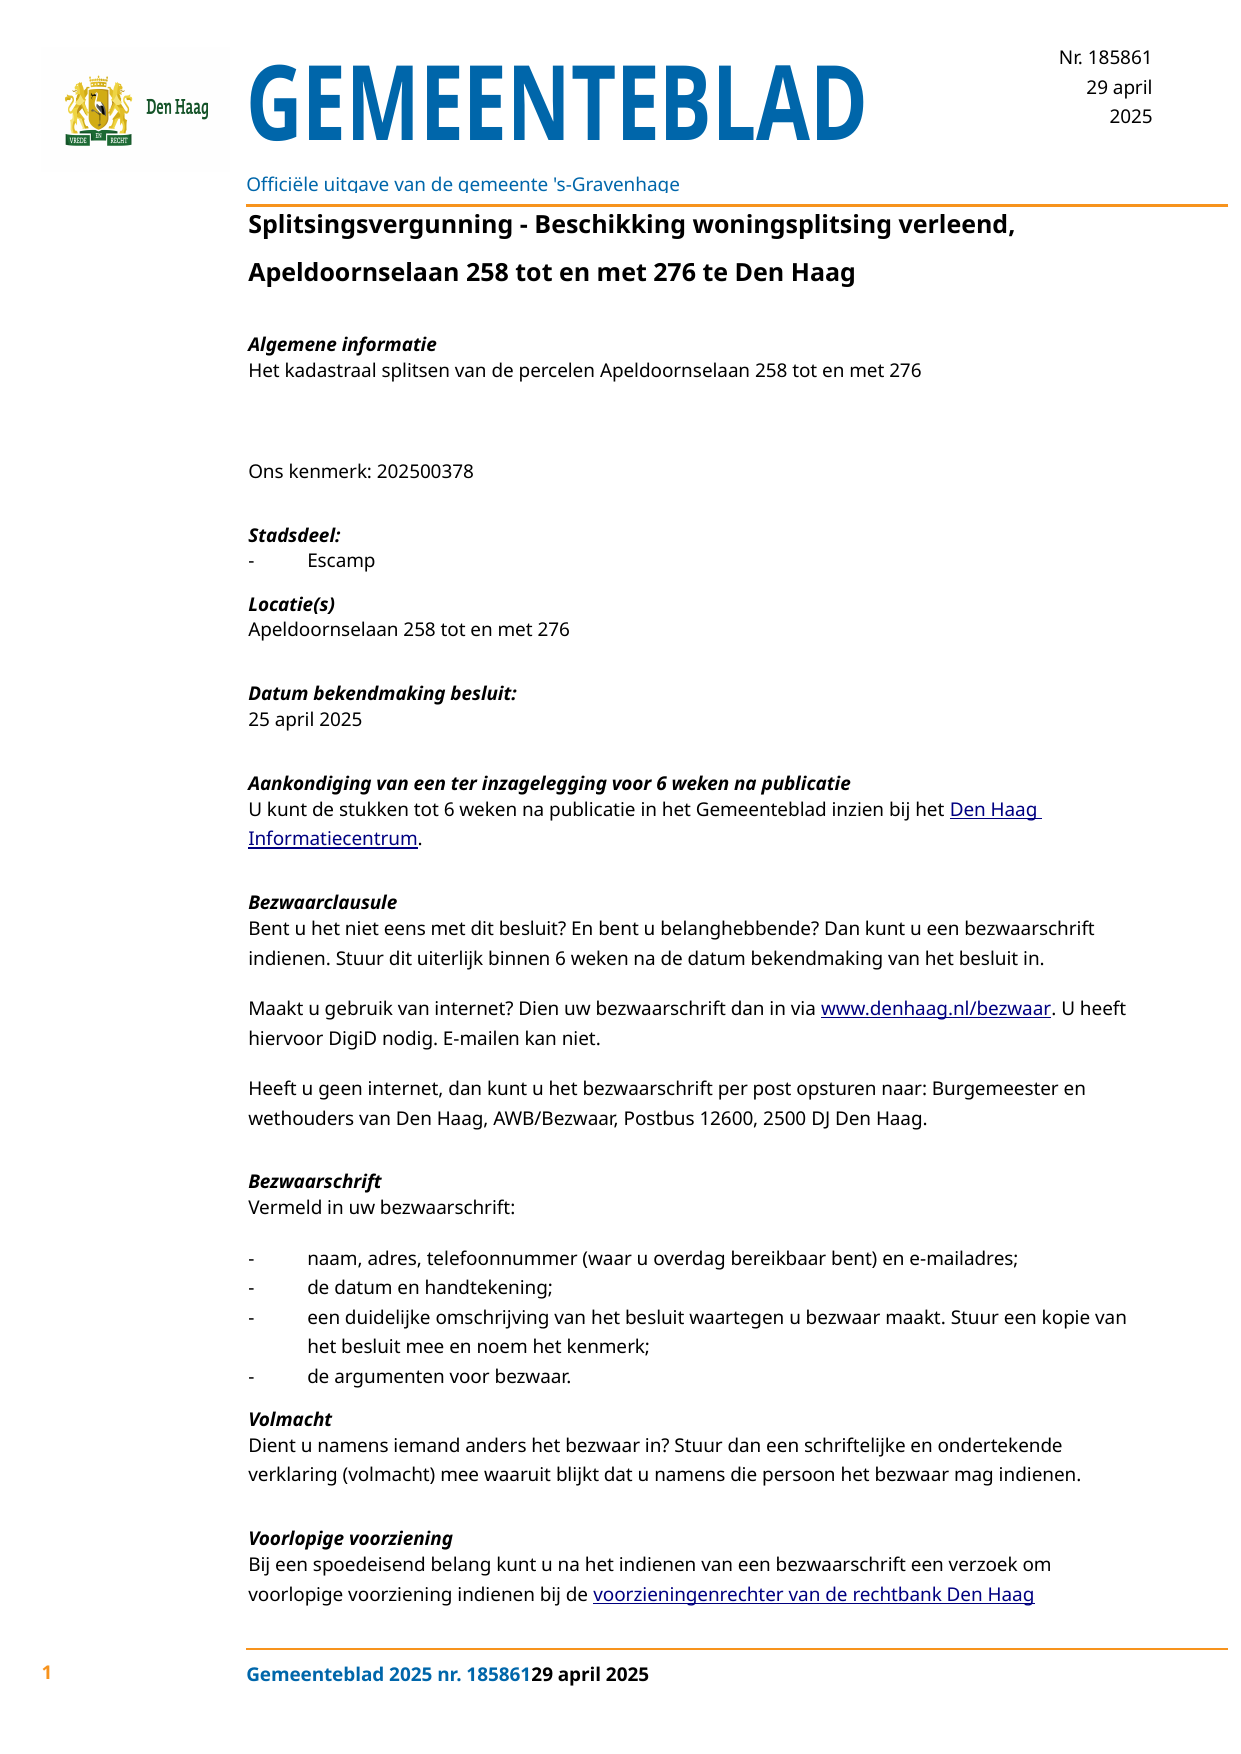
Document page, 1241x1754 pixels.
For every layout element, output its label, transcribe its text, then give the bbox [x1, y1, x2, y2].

picture [41, 47, 231, 172]
text Vermeld in uw bezwaarschrift: [248, 1194, 1152, 1220]
text Aankondiging van een ter inzagelegging voor 6 weken na publicatie [248, 770, 1152, 796]
text Datum bekendmaking besluit: [248, 681, 1152, 706]
text 25 april 2025 [248, 706, 1152, 732]
text Ons kenmerk: 202500378 [248, 458, 1152, 484]
text Dient u namens iemand anders het bezwaar in? Stuur dan een schriftelijke en ondertekende verklaring (volmacht) mee waaruit blijkt dat u namens die persoon het bezwaar mag indienen. [248, 1432, 1152, 1487]
text Heeft u geen internet, dan kunt u het bezwaarschrift per post opsturen naar: Burgemeester en wethouders van Den Haag, AWB/Bezwaar, Postbus 12600, 2500 DJ Den Haag. [248, 1075, 1152, 1131]
text U kunt de stukken tot 6 weken na publicatie in het Gemeenteblad inzien bij het Den Haag Informatiecentrum. [248, 796, 1152, 851]
text Bent u het niet eens met dit besluit? En bent u belanghebbende? Dan kunt u een bezwaarschrift indienen. Stuur dit uiterlijk binnen 6 weken na de datum bekendmaking van het besluit in. [248, 915, 1152, 971]
text Algemene informatie [248, 331, 1152, 357]
list de argumenten voor bezwaar. [248, 1363, 1152, 1389]
text Splitsingsvergunning - Beschikking woningsplitsing verleend, Apeldoornselaan 258 tot en met 276 te Den Haag [248, 207, 1152, 288]
list naam, adres, telefoonnummer (waar u overdag bereikbaar bent) en e-mailadres; [248, 1245, 1152, 1271]
text Locatie(s) [248, 591, 1152, 617]
text Het kadastraal splitsen van de percelen Apeldoornselaan 258 tot en met 276 [248, 357, 1152, 383]
text Bezwaarschrift [248, 1169, 1152, 1194]
list Escamp [248, 548, 1152, 573]
text Bij een spoedeisend belang kunt u na het indienen van een bezwaarschrift een verzoek om voorlopige voorziening indienen bij de voorzieningenrechter van de rechtbank Den Haag [248, 1551, 1152, 1607]
text Apeldoornselaan 258 tot en met 276 [248, 617, 1152, 642]
list de datum en handtekening; [248, 1274, 1152, 1300]
text Voorlopige voorziening [248, 1526, 1152, 1551]
text Stadsdeel: [248, 522, 1152, 548]
list een duidelijke omschrijving van het besluit waartegen u bezwaar maakt. Stuur een kopie van het besluit mee en noem het kenmerk; [248, 1304, 1152, 1359]
text Bezwaarclausule [248, 889, 1152, 915]
text Volmacht [248, 1406, 1152, 1432]
text Maakt u gebruik van internet? Dien uw bezwaarschrift dan in via www.denhaag.nl/bezwaar. U heeft hiervoor DigiD nodig. E-mailen kan niet. [248, 995, 1152, 1051]
